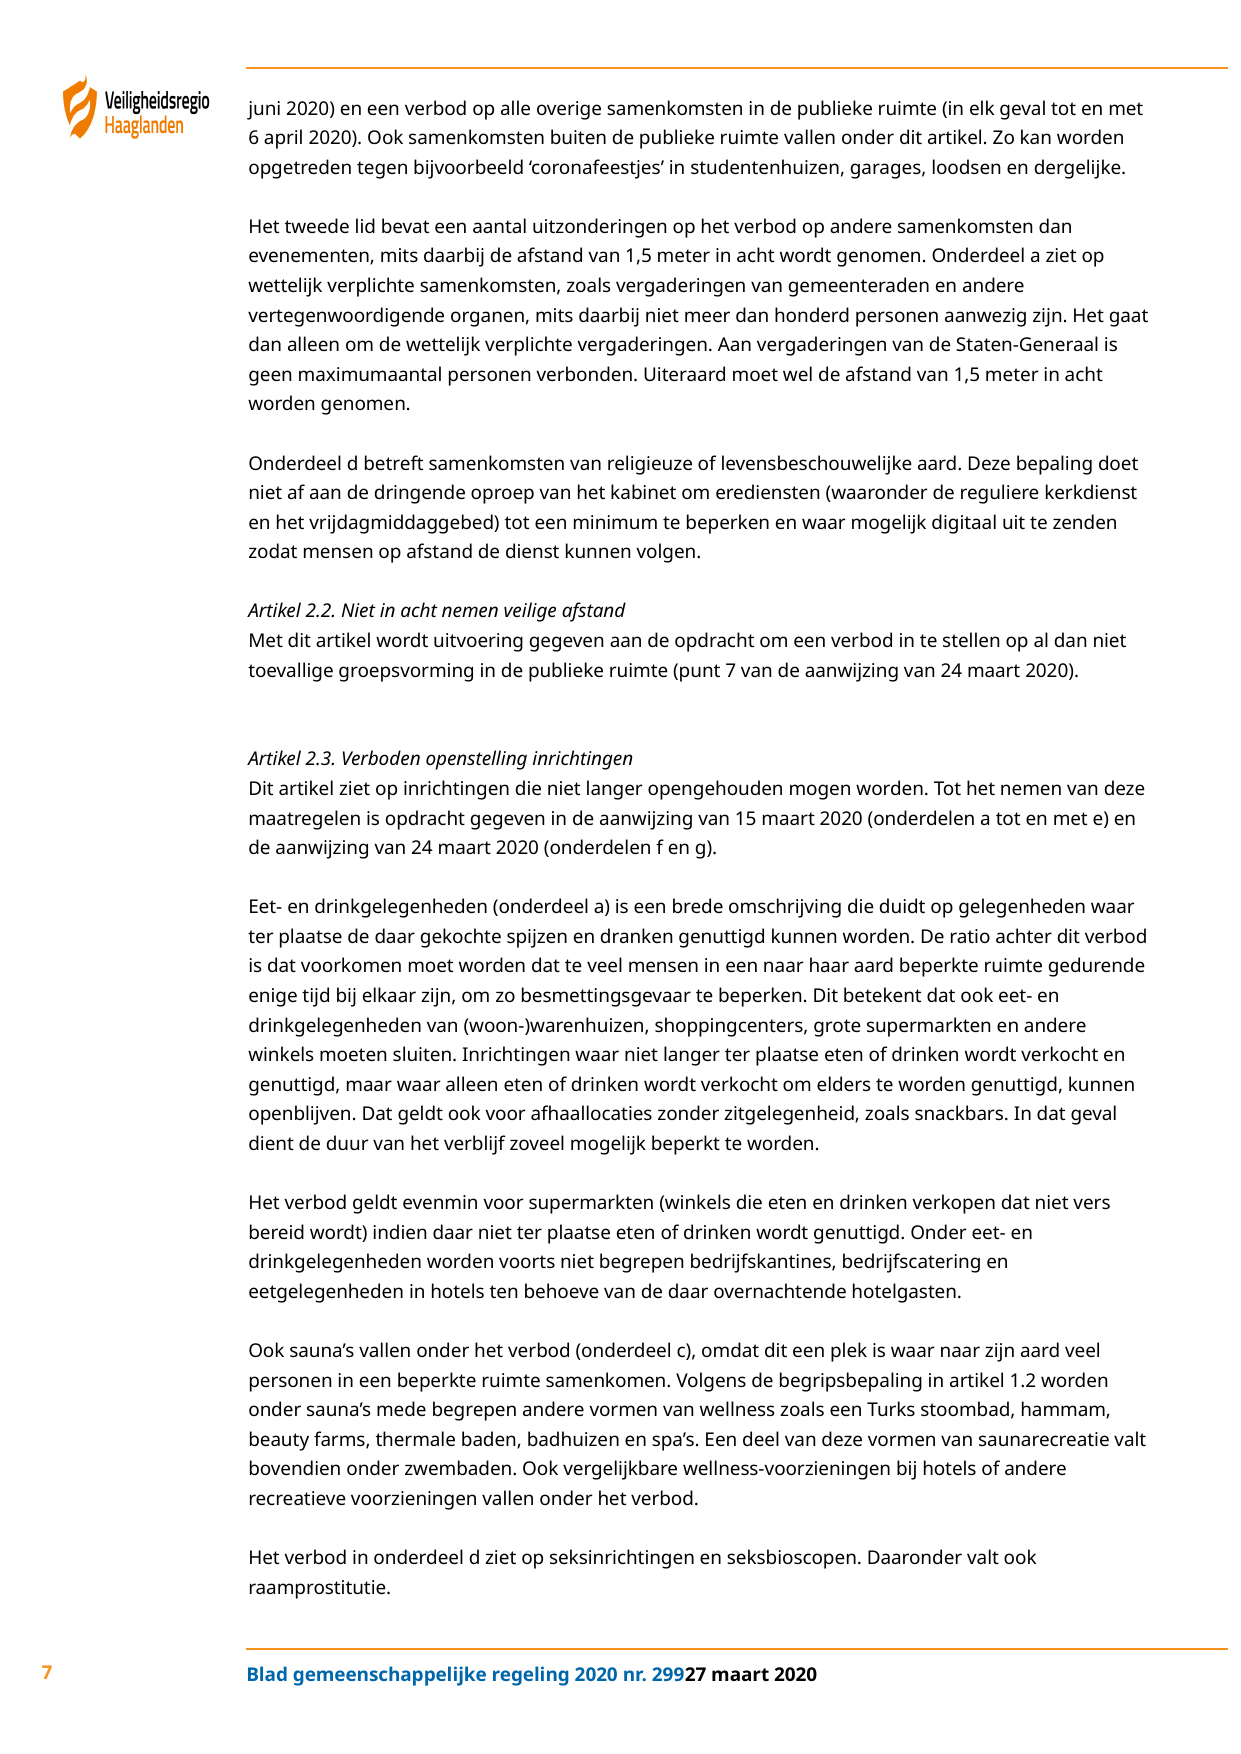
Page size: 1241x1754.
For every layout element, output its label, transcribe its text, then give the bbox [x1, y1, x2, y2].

text Eet- en drinkgelegenheden (onderdeel a) is een brede omschrijving die duidt op gelegenheden waar ter plaatse de daar gekochte spijzen en dranken genuttigd kunnen worden. De ratio achter dit verbod is dat voorkomen moet worden dat te veel mensen in een naar haar aard beperkte ruimte gedurende enige tijd bij elkaar zijn, om zo besmettingsgevaar te beperken. Dit betekent dat ook eet- en drinkgelegenheden van (woon-)warenhuizen, shoppingcenters, grote supermarkten en andere winkels moeten sluiten. Inrichtingen waar niet langer ter plaatse eten of drinken wordt verkocht en genuttigd, maar waar alleen eten of drinken wordt verkocht om elders te worden genuttigd, kunnen openblijven. Dat geldt ook voor afhaallocaties zonder zitgelegenheid, zoals snackbars. In dat geval dient de duur van het verblijf zoveel mogelijk beperkt te worden. [248, 893, 1152, 1156]
text Met dit artikel wordt uitvoering gegeven aan de opdracht om een verbod in te stellen op al dan niet toevallige groepsvorming in de publieke ruimte (punt 7 van de aanwijzing van 24 maart 2020). [248, 627, 1152, 683]
text Artikel 2.3. Verboden openstelling inrichtingen [248, 746, 1152, 771]
text Artikel 2.2. Niet in acht nemen veilige afstand [248, 598, 1152, 623]
text Het verbod in onderdeel d ziet op seksinrichtingen en seksbioscopen. Daaronder valt ook raamprostitutie. [248, 1544, 1152, 1600]
picture [41, 47, 231, 172]
text juni 2020) en een verbod op alle overige samenkomsten in de publieke ruimte (in elk geval tot en met 6 april 2020). Ook samenkomsten buiten de publieke ruimte vallen onder dit artikel. Zo kan worden opgetreden tegen bijvoorbeeld ‘coronafeestjes’ in studentenhuizen, garages, loodsen en dergelijke. [248, 95, 1152, 180]
text Ook sauna’s vallen onder het verbod (onderdeel c), omdat dit een plek is waar naar zijn aard veel personen in een beperkte ruimte samenkomen. Volgens de begripsbepaling in artikel 1.2 worden onder sauna’s mede begrepen andere vormen van wellness zoals een Turks stoombad, hammam, beauty farms, thermale baden, badhuizen en spa’s. Een deel van deze vormen van saunarecreatie valt bovendien onder zwembaden. Ook vergelijkbare wellness-voorzieningen bij hotels of andere recreatieve voorzieningen vallen onder het verbod. [248, 1337, 1152, 1511]
text Dit artikel ziet op inrichtingen die niet langer opengehouden mogen worden. Tot het nemen van deze maatregelen is opdracht gegeven in de aanwijzing van 15 maart 2020 (onderdelen a tot en met e) en de aanwijzing van 24 maart 2020 (onderdelen f en g). [248, 775, 1152, 860]
text Het tweede lid bevat een aantal uitzonderingen op het verbod op andere samenkomsten dan evenementen, mits daarbij de afstand van 1,5 meter in acht wordt genomen. Onderdeel a ziet op wettelijk verplichte samenkomsten, zoals vergaderingen van gemeenteraden en andere vertegenwoordigende organen, mits daarbij niet meer dan honderd personen aanwezig zijn. Het gaat dan alleen om de wettelijk verplichte vergaderingen. Aan vergaderingen van de Staten-Generaal is geen maximumaantal personen verbonden. Uiteraard moet wel de afstand van 1,5 meter in acht worden genomen. [248, 213, 1152, 416]
text Onderdeel d betreft samenkomsten van religieuze of levensbeschouwelijke aard. Deze bepaling doet niet af aan de dringende oproep van het kabinet om erediensten (waaronder de reguliere kerkdienst en het vrijdagmiddaggebed) tot een minimum te beperken en waar mogelijk digitaal uit te zenden zodat mensen op afstand de dienst kunnen volgen. [248, 450, 1152, 564]
text Het verbod geldt evenmin voor supermarkten (winkels die eten en drinken verkopen dat niet vers bereid wordt) indien daar niet ter plaatse eten of drinken wordt genuttigd. Onder eet- en drinkgelegenheden worden voorts niet begrepen bedrijfskantines, bedrijfscatering en eetgelegenheden in hotels ten behoeve van de daar overnachtende hotelgasten. [248, 1189, 1152, 1304]
